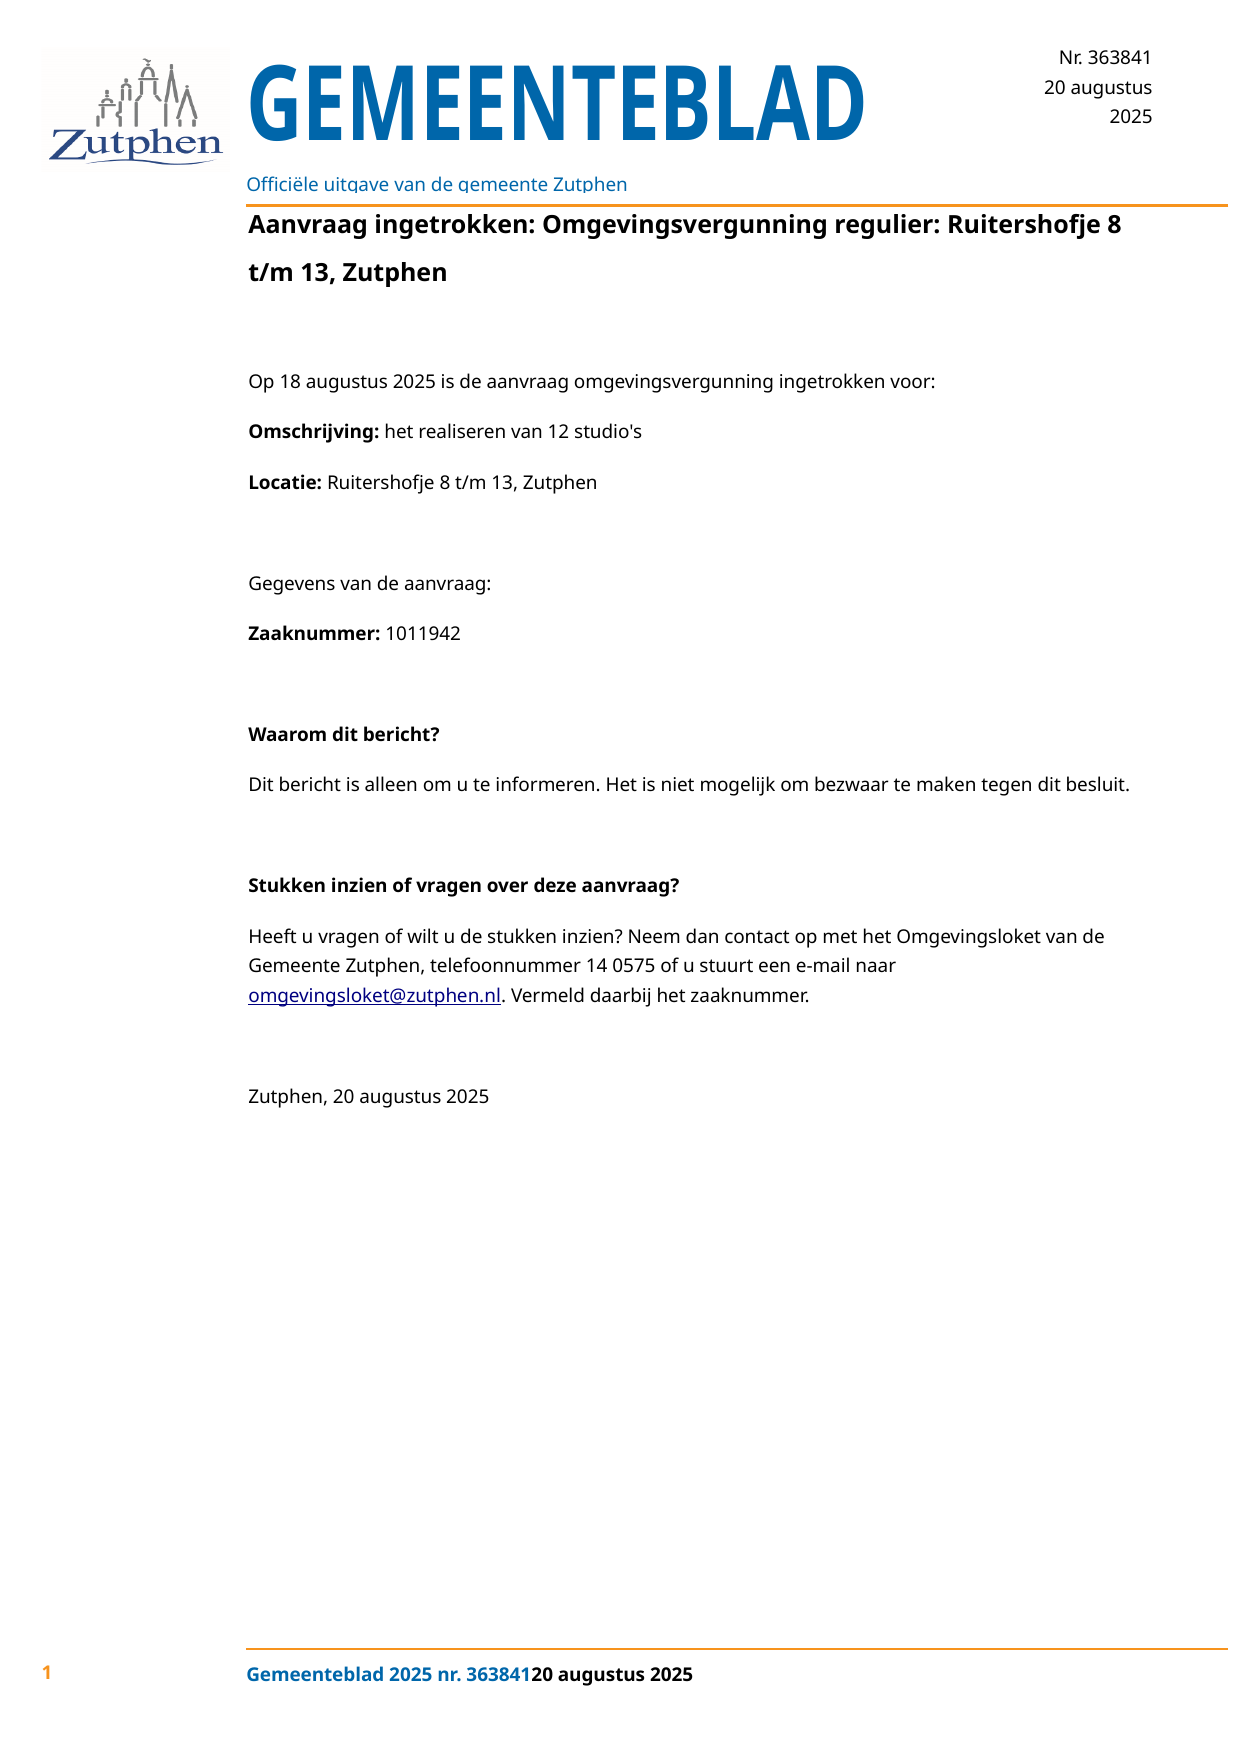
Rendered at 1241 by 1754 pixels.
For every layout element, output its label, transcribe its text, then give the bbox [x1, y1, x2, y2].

text Zaaknummer: 1011942 [248, 620, 1152, 646]
text Gegevens van de aanvraag: [248, 570, 1152, 596]
text Omschrijving: het realiseren van 12 studio's [248, 419, 1152, 444]
text Waarom dit bericht? [248, 721, 1152, 747]
text Op 18 augustus 2025 is de aanvraag omgevingsvergunning ingetrokken voor: [248, 368, 1152, 394]
text Heeft u vragen of wilt u de stukken inzien? Neem dan contact op met het Omgevingsloket van de Gemeente Zutphen, telefoonnummer 14 0575 of u stuurt een e-mail naar omgevingsloket@zutphen.nl. Vermeld daarbij het zaaknummer. [248, 923, 1152, 1008]
text Zutphen, 20 augustus 2025 [248, 1083, 1152, 1109]
text Aanvraag ingetrokken: Omgevingsvergunning regulier: Ruitershofje 8 t/m 13, Zutphen [248, 207, 1152, 288]
text Stukken inzien of vragen over deze aanvraag? [248, 872, 1152, 898]
picture [41, 47, 231, 172]
text Dit bericht is alleen om u te informeren. Het is niet mogelijk om bezwaar te maken tegen dit besluit. [248, 772, 1152, 797]
text Locatie: Ruitershofje 8 t/m 13, Zutphen [248, 469, 1152, 495]
